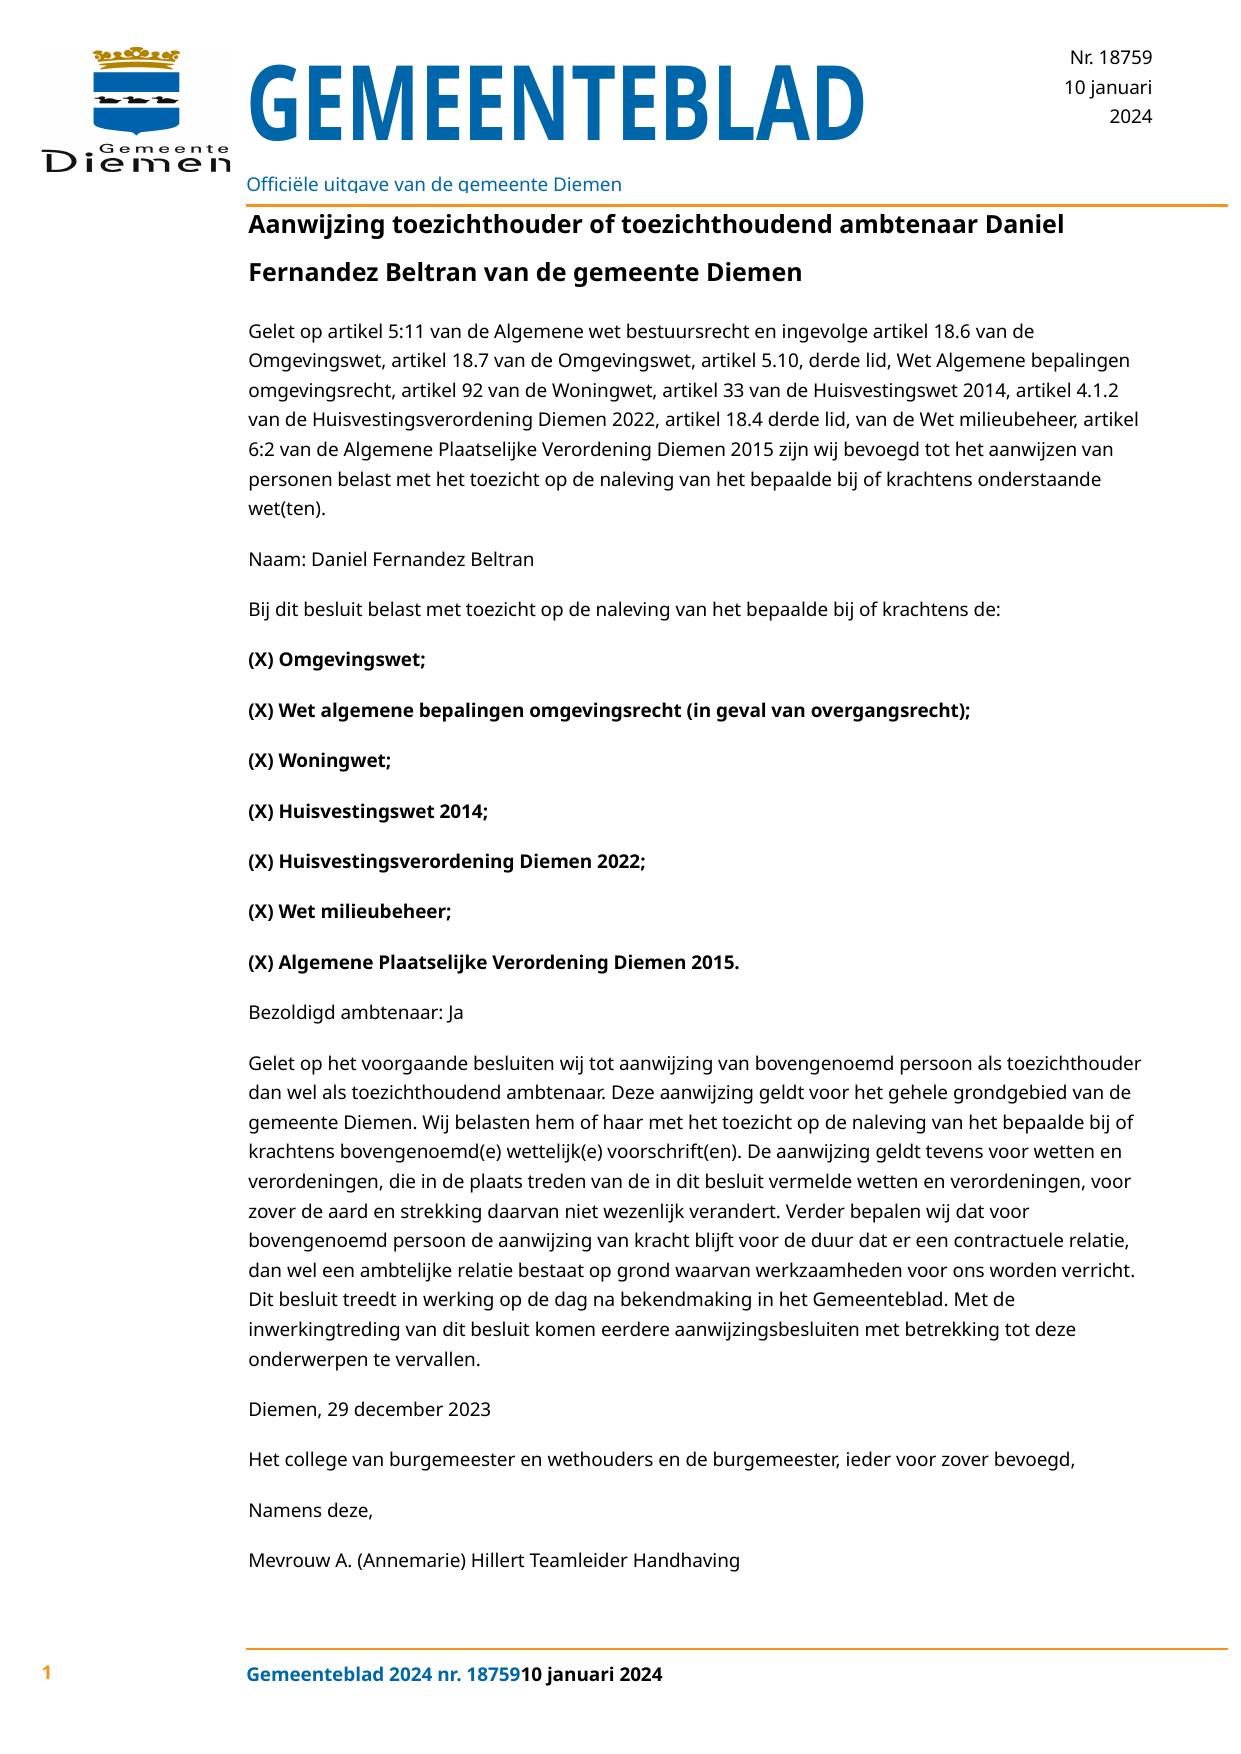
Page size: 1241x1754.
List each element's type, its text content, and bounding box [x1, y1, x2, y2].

text Namens deze, [248, 1497, 1152, 1523]
text Naam: Daniel Fernandez Beltran [248, 546, 1152, 572]
text Mevrouw A. (Annemarie) Hillert Teamleider Handhaving [248, 1547, 1152, 1573]
text Aanwijzing toezichthouder of toezichthoudend ambtenaar Daniel Fernandez Beltran van de gemeente Diemen [248, 207, 1152, 288]
text (X) Algemene Plaatselijke Verordening Diemen 2015. [248, 949, 1152, 975]
text (X) Wet algemene bepalingen omgevingsrecht (in geval van overgangsrecht); [248, 697, 1152, 723]
text Bezoldigd ambtenaar: Ja [248, 999, 1152, 1025]
text (X) Wet milieubeheer; [248, 899, 1152, 924]
text Diemen, 29 december 2023 [248, 1396, 1152, 1422]
picture [41, 47, 231, 172]
text Bij dit besluit belast met toezicht op de naleving van het bepaalde bij of krachtens de: [248, 596, 1152, 622]
text Gelet op artikel 5:11 van de Algemene wet bestuursrecht en ingevolge artikel 18.6 van de Omgevingswet, artikel 18.7 van de Omgevingswet, artikel 5.10, derde lid, Wet Algemene bepalingen omgevingsrecht, artikel 92 van de Woningwet, artikel 33 van de Huisvestingswet 2014, artikel 4.1.2 van de Huisvestingsverordening Diemen 2022, artikel 18.4 derde lid, van de Wet milieubeheer, artikel 6:2 van de Algemene Plaatselijke Verordening Diemen 2015 zijn wij bevoegd tot het aanwijzen van personen belast met het toezicht op de naleving van het bepaalde bij of krachtens onderstaande wet(ten). [248, 318, 1152, 521]
text (X) Huisvestingsverordening Diemen 2022; [248, 848, 1152, 874]
text (X) Woningwet; [248, 747, 1152, 773]
text (X) Omgevingswet; [248, 647, 1152, 672]
text (X) Huisvestingswet 2014; [248, 798, 1152, 824]
text Het college van burgemeester en wethouders en de burgemeester, ieder voor zover bevoegd, [248, 1447, 1152, 1472]
text Gelet op het voorgaande besluiten wij tot aanwijzing van bovengenoemd persoon als toezichthouder dan wel als toezichthoudend ambtenaar. Deze aanwijzing geldt voor het gehele grondgebied van de gemeente Diemen. Wij belasten hem of haar met het toezicht op de naleving van het bepaalde bij of krachtens bovengenoemd(e) wettelijk(e) voorschrift(en). De aanwijzing geldt tevens voor wetten en verordeningen, die in de plaats treden van de in dit besluit vermelde wetten en verordeningen, voor zover de aard en strekking daarvan niet wezenlijk verandert. Verder bepalen wij dat voor bovengenoemd persoon de aanwijzing van kracht blijft voor de duur dat er een contractuele relatie, dan wel een ambtelijke relatie bestaat op grond waarvan werkzaamheden voor ons worden verricht. Dit besluit treedt in werking op de dag na bekendmaking in het Gemeenteblad. Met de inwerkingtreding van dit besluit komen eerdere aanwijzingsbesluiten met betrekking tot deze onderwerpen te vervallen. [248, 1050, 1152, 1372]
